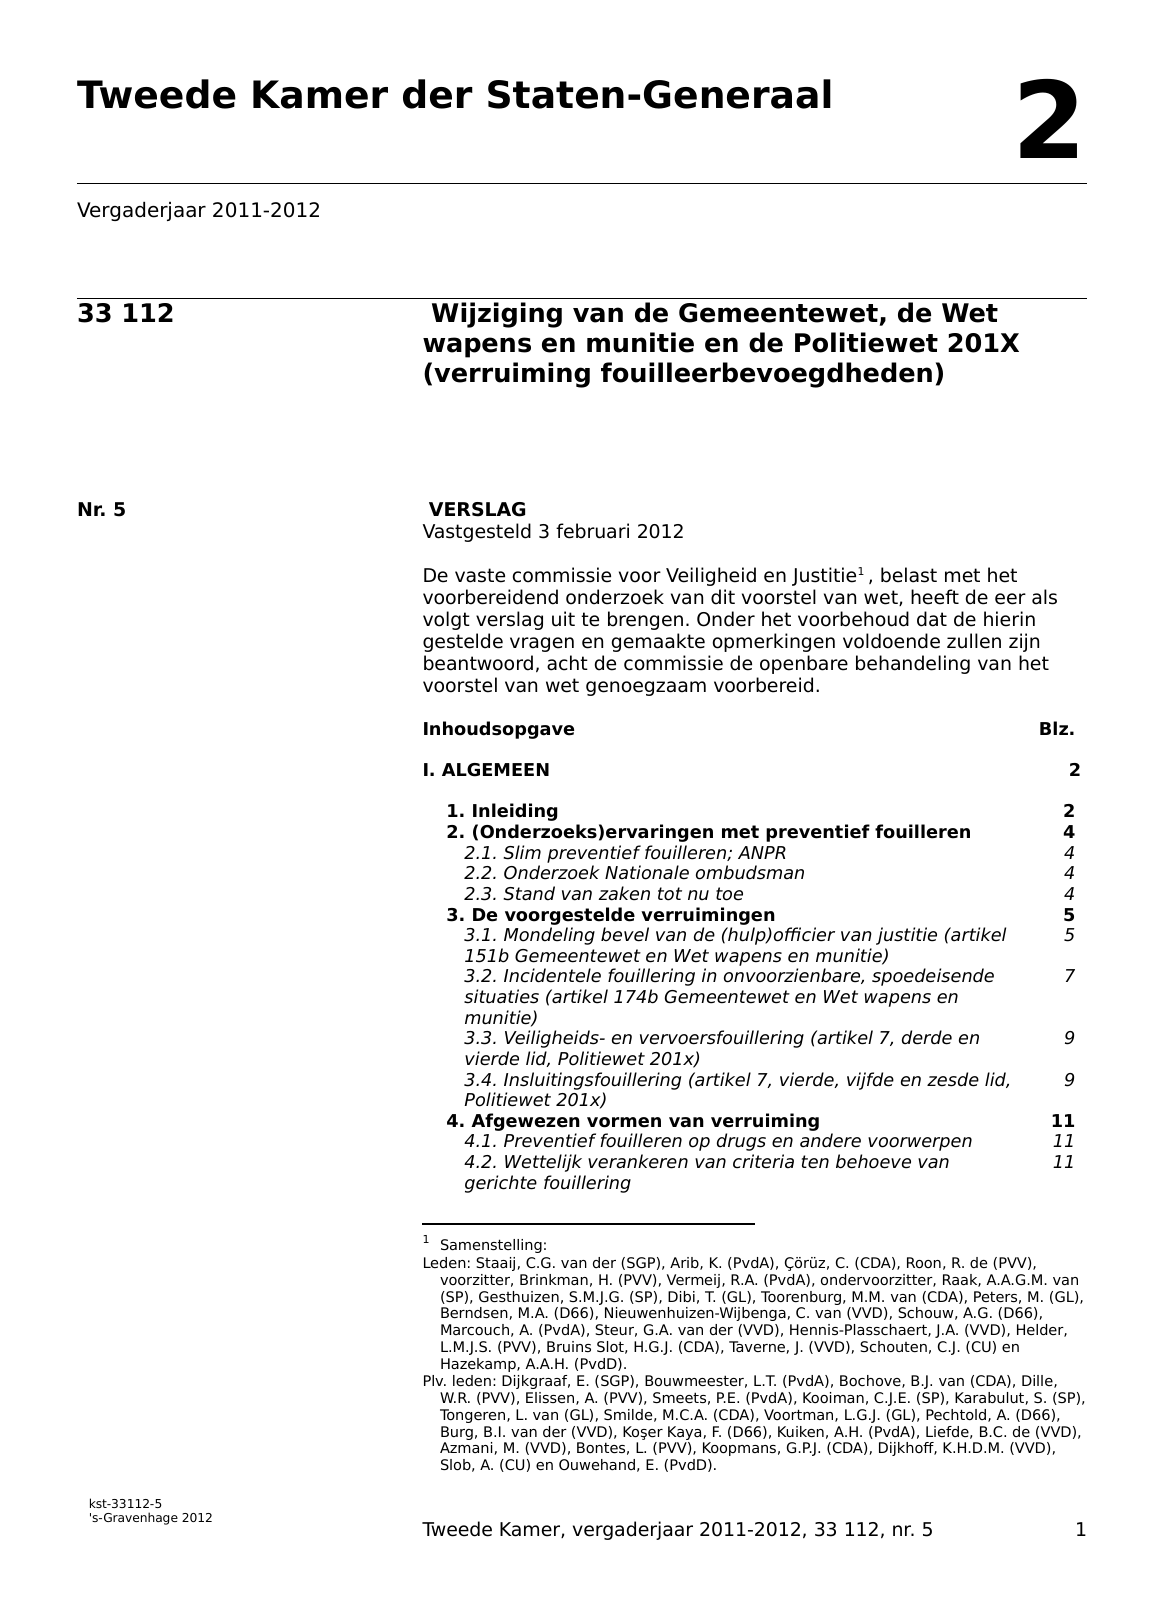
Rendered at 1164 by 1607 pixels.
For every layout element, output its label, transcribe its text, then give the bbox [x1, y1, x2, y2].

table_cell [440, 1028, 458, 1069]
text Vastgesteld 3 februari 2012 [422, 521, 1087, 543]
table_cell [422, 884, 440, 904]
table_cell [422, 740, 440, 760]
table_cell [440, 863, 458, 884]
table_cell [422, 801, 440, 822]
table_cell [1027, 781, 1087, 801]
table_cell [422, 781, 440, 801]
table_cell 2 [1027, 801, 1087, 822]
table_cell 1. Inleiding [440, 801, 1027, 822]
text De vaste commissie voor Veiligheid en Justitie, belast met het voorbereidend onderzoek van dit voorstel van wet, heeft de eer als volgt verslag uit te brengen. Onder het voorbehoud dat de hierin gestelde vragen en gemaakte opmerkingen voldoende zullen zijn beantwoord, acht de commissie de openbare behandeling van het voorstel van wet genoegzaam voorbereid. [422, 565, 1087, 697]
table_cell [440, 843, 458, 863]
subtitle Nr. 5 VERSLAG [77, 499, 1087, 521]
table_cell [422, 863, 440, 884]
table_cell Vergaderjaar 2011-2012 [77, 184, 1087, 298]
table_cell [458, 781, 1027, 801]
table_cell 3.1. Mondeling bevel van de (hulp)officier van justitie (artikel 151b Gemeentewet en Wet wapens en munitie) [458, 925, 1027, 966]
table_cell [440, 925, 458, 966]
table_cell 4 [1027, 884, 1087, 904]
table_cell 4 [1027, 863, 1087, 884]
table_cell 2.3. Stand van zaken tot nu toe [458, 884, 1027, 904]
table_cell [458, 740, 1027, 760]
table_cell 4.1. Preventief fouilleren op drugs en andere voorwerpen [458, 1131, 1027, 1152]
table_cell 2 [1027, 760, 1087, 781]
subtitle 33 112 Wijziging van de Gemeentewet, de Wet wapens en munitie en de Politiewet 201X (verruiming fouilleerbevoegdheden) [77, 299, 1087, 388]
table_cell [422, 925, 440, 966]
text Leden: Staaij, C.G. van der (SGP), Arib, K. (PvdA), Çörüz, C. (CDA), Roon, R. de (PVV), voorzitter, Brinkman, H. (PVV), Vermeij, R.A. (PvdA), ondervoorzitter, Raak, A.A.G.M. van (SP), Gesthuizen, S.M.J.G. (SP), Dibi, T. (GL), Toorenburg, M.M. van (CDA), Peters, M. (GL), Berndsen, M.A. (D66), Nieuwenhuizen-Wijbenga, C. van (VVD), Schouw, A.G. (D66), Marcouch, A. (PvdA), Steur, G.A. van der (VVD), Hennis-Plasschaert, J.A. (VVD), Helder, L.M.J.S. (PVV), Bruins Slot, H.G.J. (CDA), Taverne, J. (VVD), Schouten, C.J. (CU) en Hazekamp, A.A.H. (PvdD). [422, 1255, 1087, 1373]
table_cell 3.2. Incidentele fouillering in onvoorzienbare, spoedeisende situaties (artikel 174b Gemeentewet en Wet wapens en munitie) [458, 966, 1027, 1028]
table_cell [440, 1070, 458, 1111]
table_cell 11 [1027, 1111, 1087, 1131]
table_cell 4. Afgewezen vormen van verruiming [440, 1111, 1027, 1131]
table_cell [422, 905, 440, 925]
table_cell [422, 1131, 440, 1152]
table_cell 2.2. Onderzoek Nationale ombudsman [458, 863, 1027, 884]
table_cell 3.3. Veiligheids- en vervoersfouillering (artikel 7, derde en vierde lid, Politiewet 201x) [458, 1028, 1027, 1069]
table_cell [440, 966, 458, 1028]
table_cell 9 [1027, 1028, 1087, 1069]
table_cell [1027, 740, 1087, 760]
table_header Blz. [1027, 719, 1087, 739]
table_cell 5 [1027, 925, 1087, 966]
table_cell [422, 843, 440, 863]
table_cell [422, 1152, 440, 1193]
table_cell [440, 781, 458, 801]
table_cell [422, 1028, 440, 1069]
table_cell 2. (Onderzoeks)ervaringen met preventief fouilleren [440, 822, 1027, 843]
table_cell I. ALGEMEEN [422, 760, 1027, 781]
table_cell [422, 1070, 440, 1111]
table_cell 2.1. Slim preventief fouilleren; ANPR [458, 843, 1027, 863]
table_header Tweede Kamer der Staten-Generaal [77, 59, 886, 183]
table_cell 3.4. Insluitingsfouillering (artikel 7, vierde, vijfde en zesde lid, Politiewet 201x) [458, 1070, 1027, 1111]
table_cell 11 [1027, 1131, 1087, 1152]
text Samenstelling: [422, 1233, 1087, 1255]
text Plv. leden: Dijkgraaf, E. (SGP), Bouwmeester, L.T. (PvdA), Bochove, B.J. van (CDA), Dille, W.R. (PVV), Elissen, A. (PVV), Smeets, P.E. (PvdA), Kooiman, C.J.E. (SP), Karabulut, S. (SP), Tongeren, L. van (GL), Smilde, M.C.A. (CDA), Voortman, L.G.J. (GL), Pechtold, A. (D66), Burg, B.I. van der (VVD), Koşer Kaya, F. (D66), Kuiken, A.H. (PvdA), Liefde, B.C. de (VVD), Azmani, M. (VVD), Bontes, L. (PVV), Koopmans, G.P.J. (CDA), Dijkhoff, K.H.D.M. (VVD), Slob, A. (CU) en Ouwehand, E. (PvdD). [422, 1373, 1087, 1474]
table_cell 11 [1027, 1152, 1087, 1193]
table_cell [422, 966, 440, 1028]
table_cell 9 [1027, 1070, 1087, 1111]
text 's-Gravenhage 2012 [88, 1511, 323, 1525]
table_cell [440, 740, 458, 760]
table_cell 4 [1027, 843, 1087, 863]
table_header 2 [886, 59, 1087, 183]
table_cell 7 [1027, 966, 1087, 1028]
table_cell [440, 1131, 458, 1152]
table_cell 5 [1027, 905, 1087, 925]
table_cell [440, 884, 458, 904]
text kst-33112-5 [88, 1497, 323, 1511]
table_header Inhoudsopgave [422, 719, 1027, 739]
table_cell 3. De voorgestelde verruimingen [440, 905, 1027, 925]
table_cell [440, 1152, 458, 1193]
table_cell 4 [1027, 822, 1087, 843]
table_cell [422, 822, 440, 843]
table_cell [422, 1111, 440, 1131]
table_cell 4.2. Wettelijk verankeren van criteria ten behoeve van gerichte fouillering [458, 1152, 1027, 1193]
